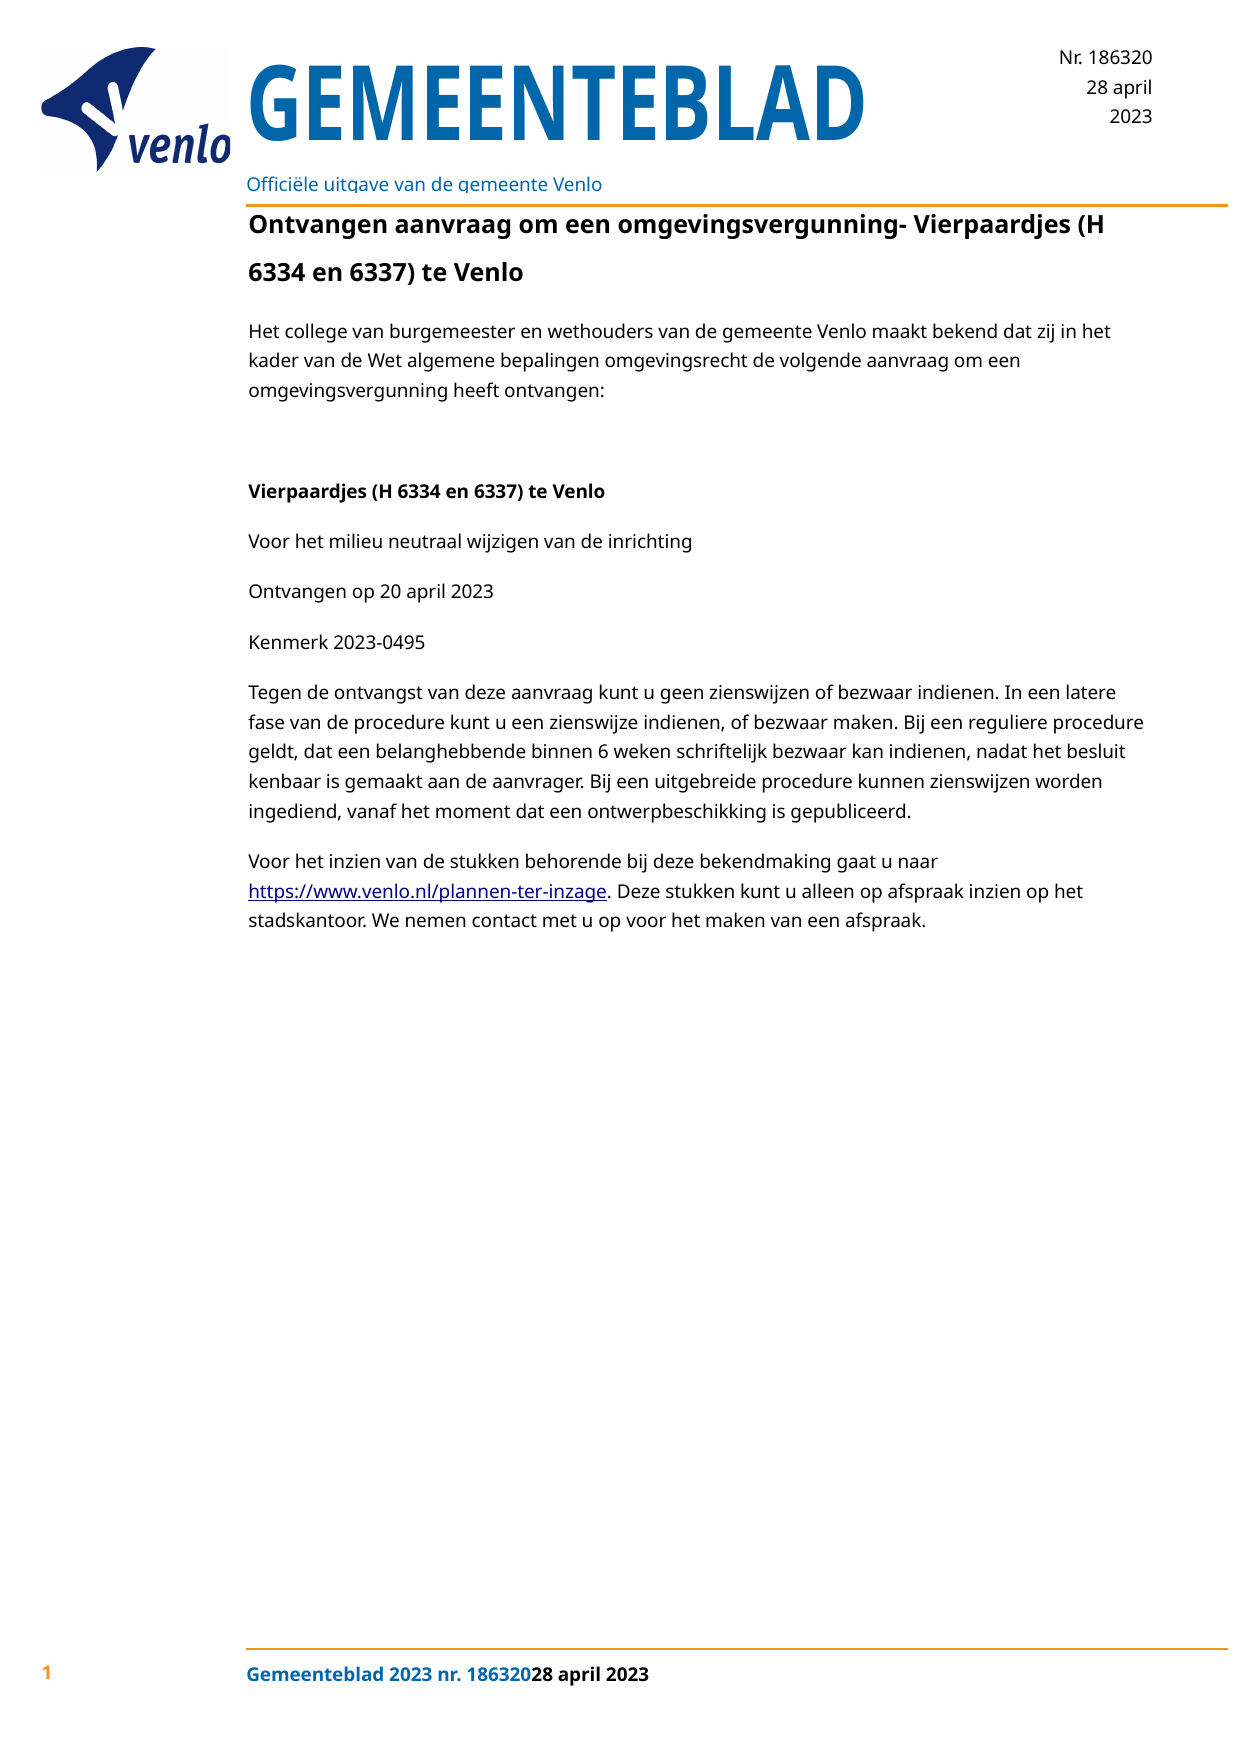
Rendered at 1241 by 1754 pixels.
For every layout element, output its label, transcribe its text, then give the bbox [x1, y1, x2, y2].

text Kenmerk 2023-0495 [248, 629, 1152, 655]
text Voor het milieu neutraal wijzigen van de inrichting [248, 528, 1152, 554]
text Voor het inzien van de stukken behorende bij deze bekendmaking gaat u naar https://www.venlo.nl/plannen-ter-inzage. Deze stukken kunt u alleen op afspraak inzien op het stadskantoor. We nemen contact met u op voor het maken van een afspraak. [248, 848, 1152, 933]
text Ontvangen aanvraag om een omgevingsvergunning- Vierpaardjes (H 6334 en 6337) te Venlo [248, 207, 1152, 288]
text Tegen de ontvangst van deze aanvraag kunt u geen zienswijzen of bezwaar indienen. In een latere fase van de procedure kunt u een zienswijze indienen, of bezwaar maken. Bij een reguliere procedure geldt, dat een belanghebbende binnen 6 weken schriftelijk bezwaar kan indienen, nadat het besluit kenbaar is gemaakt aan de aanvrager. Bij een uitgebreide procedure kunnen zienswijzen worden ingediend, vanaf het moment dat een ontwerpbeschikking is gepubliceerd. [248, 679, 1152, 824]
text Vierpaardjes (H 6334 en 6337) te Venlo [248, 478, 1152, 504]
text Ontvangen op 20 april 2023 [248, 579, 1152, 604]
picture [41, 47, 231, 172]
text Het college van burgemeester en wethouders van de gemeente Venlo maakt bekend dat zij in het kader van de Wet algemene bepalingen omgevingsrecht de volgende aanvraag om een omgevingsvergunning heeft ontvangen: [248, 318, 1152, 403]
